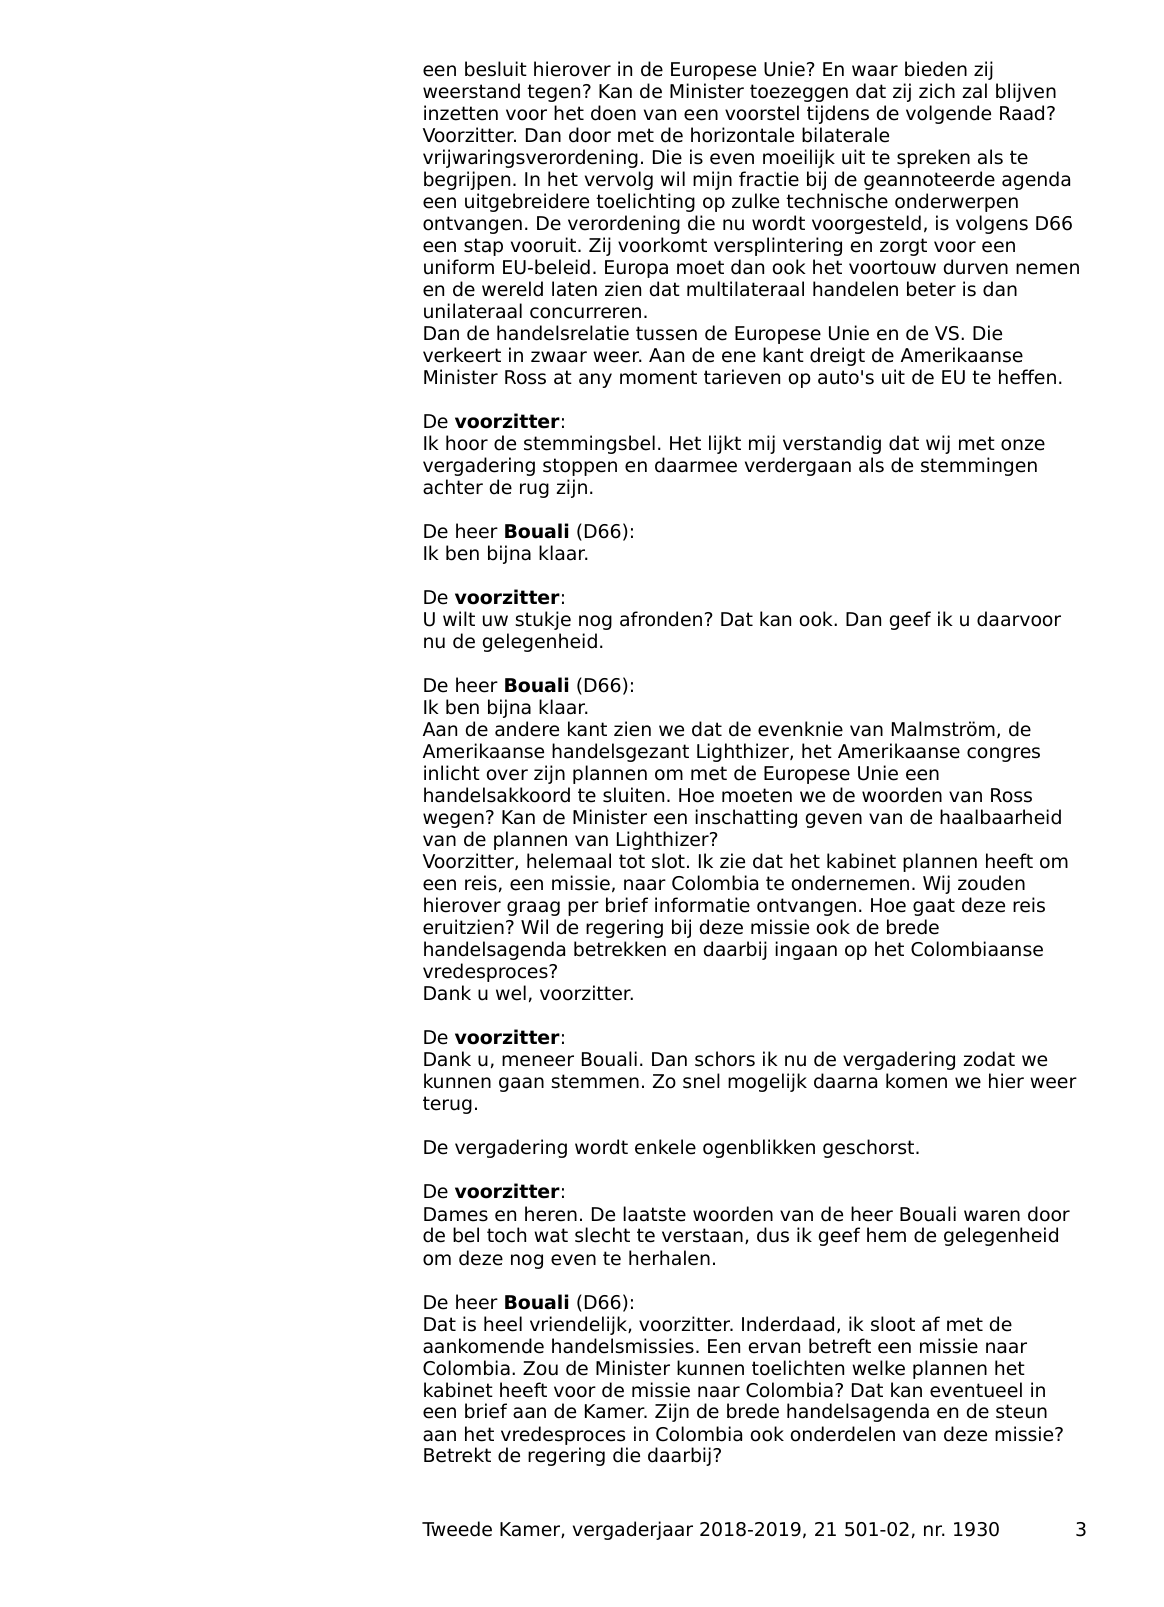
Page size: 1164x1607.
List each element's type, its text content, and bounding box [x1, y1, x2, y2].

text Voorzitter. Dan door met de horizontale bilaterale vrijwaringsverordening. Die is even moeilijk uit te spreken als te begrijpen. In het vervolg wil mijn fractie bij de geannoteerde agenda een uitgebreidere toelichting op zulke technische onderwerpen ontvangen. De verordening die nu wordt voorgesteld, is volgens D66 een stap vooruit. Zij voorkomt versplintering en zorgt voor een uniform EU-beleid. Europa moet dan ook het voortouw durven nemen en de wereld laten zien dat multilateraal handelen beter is dan unilateraal concurreren. [422, 125, 1087, 323]
text een besluit hierover in de Europese Unie? En waar bieden zij weerstand tegen? Kan de Minister toezeggen dat zij zich zal blijven inzetten voor het doen van een voorstel tijdens de volgende Raad? [422, 59, 1087, 125]
text De voorzitter: [422, 587, 1087, 609]
text De heer Bouali (D66): [422, 1292, 1087, 1313]
text De heer Bouali (D66): [422, 675, 1087, 697]
text Dan de handelsrelatie tussen de Europese Unie en de VS. Die verkeert in zwaar weer. Aan de ene kant dreigt de Amerikaanse Minister Ross at any moment tarieven op auto's uit de EU te heffen. [422, 323, 1087, 389]
text Aan de andere kant zien we dat de evenknie van Malmström, de Amerikaanse handelsgezant Lighthizer, het Amerikaanse congres inlicht over zijn plannen om met de Europese Unie een handelsakkoord te sluiten. Hoe moeten we de woorden van Ross wegen? Kan de Minister een inschatting geven van de haalbaarheid van de plannen van Lighthizer? [422, 719, 1087, 851]
text De voorzitter: [422, 1027, 1087, 1049]
text U wilt uw stukje nog afronden? Dat kan ook. Dan geef ik u daarvoor nu de gelegenheid. [422, 609, 1087, 653]
text De voorzitter: [422, 1181, 1087, 1203]
text Dames en heren. De laatste woorden van de heer Bouali waren door de bel toch wat slecht te verstaan, dus ik geef hem de gelegenheid om deze nog even te herhalen. [422, 1203, 1087, 1269]
text De vergadering wordt enkele ogenblikken geschorst. [422, 1137, 1087, 1159]
text De heer Bouali (D66): [422, 521, 1087, 543]
text Voorzitter, helemaal tot slot. Ik zie dat het kabinet plannen heeft om een reis, een missie, naar Colombia te ondernemen. Wij zouden hierover graag per brief informatie ontvangen. Hoe gaat deze reis eruitzien? Wil de regering bij deze missie ook de brede handelsagenda betrekken en daarbij ingaan op het Colombiaanse vredesproces? [422, 851, 1087, 983]
text De voorzitter: [422, 411, 1087, 433]
text Ik hoor de stemmingsbel. Het lijkt mij verstandig dat wij met onze vergadering stoppen en daarmee verdergaan als de stemmingen achter de rug zijn. [422, 433, 1087, 499]
text Ik ben bijna klaar. [422, 697, 1087, 719]
text Dat is heel vriendelijk, voorzitter. Inderdaad, ik sloot af met de aankomende handelsmissies. Een ervan betreft een missie naar Colombia. Zou de Minister kunnen toelichten welke plannen het kabinet heeft voor de missie naar Colombia? Dat kan eventueel in een brief aan de Kamer. Zijn de brede handelsagenda en de steun aan het vredesproces in Colombia ook onderdelen van deze missie? Betrekt de regering die daarbij? [422, 1313, 1087, 1467]
text Ik ben bijna klaar. [422, 543, 1087, 565]
text Dank u, meneer Bouali. Dan schors ik nu de vergadering zodat we kunnen gaan stemmen. Zo snel mogelijk daarna komen we hier weer terug. [422, 1049, 1087, 1115]
text Dank u wel, voorzitter. [422, 983, 1087, 1005]
